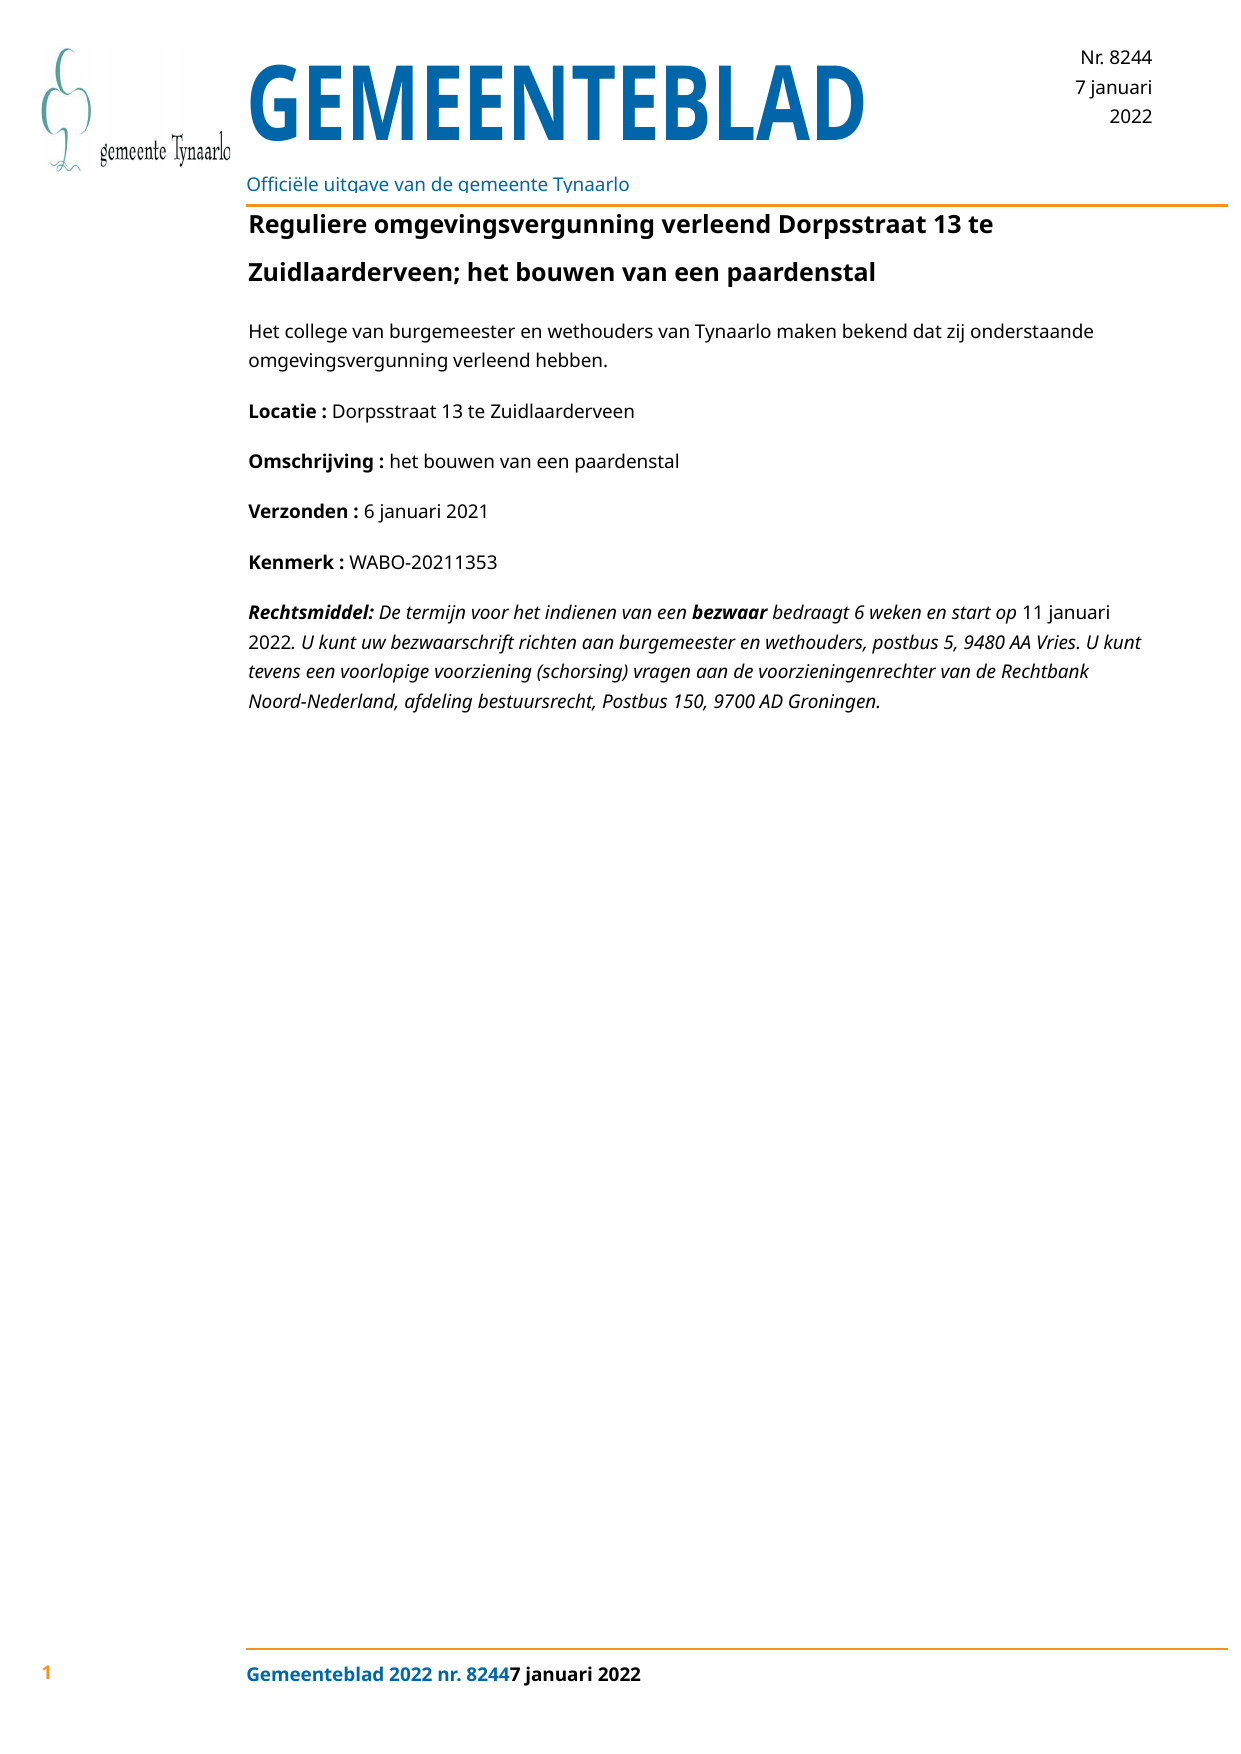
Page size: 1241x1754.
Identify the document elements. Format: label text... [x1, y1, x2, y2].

text Locatie : Dorpsstraat 13 te Zuidlaarderveen [248, 398, 1152, 424]
picture [41, 47, 231, 172]
text Rechtsmiddel: De termijn voor het indienen van een bezwaar bedraagt 6 weken en start op 11 januari 2022. U kunt uw bezwaarschrift richten aan burgemeester en wethouders, postbus 5, 9480 AA Vries. U kunt tevens een voorlopige voorziening (schorsing) vragen aan de voorzieningenrechter van de Rechtbank Noord-Nederland, afdeling bestuursrecht, Postbus 150, 9700 AD Groningen. [248, 599, 1152, 714]
text Reguliere omgevingsvergunning verleend Dorpsstraat 13 te Zuidlaarderveen; het bouwen van een paardenstal [248, 207, 1152, 288]
text Het college van burgemeester en wethouders van Tynaarlo maken bekend dat zij onderstaande omgevingsvergunning verleend hebben. [248, 318, 1152, 373]
text Verzonden : 6 januari 2021 [248, 499, 1152, 524]
text Kenmerk : WABO-20211353 [248, 549, 1152, 575]
text Omschrijving : het bouwen van een paardenstal [248, 448, 1152, 474]
